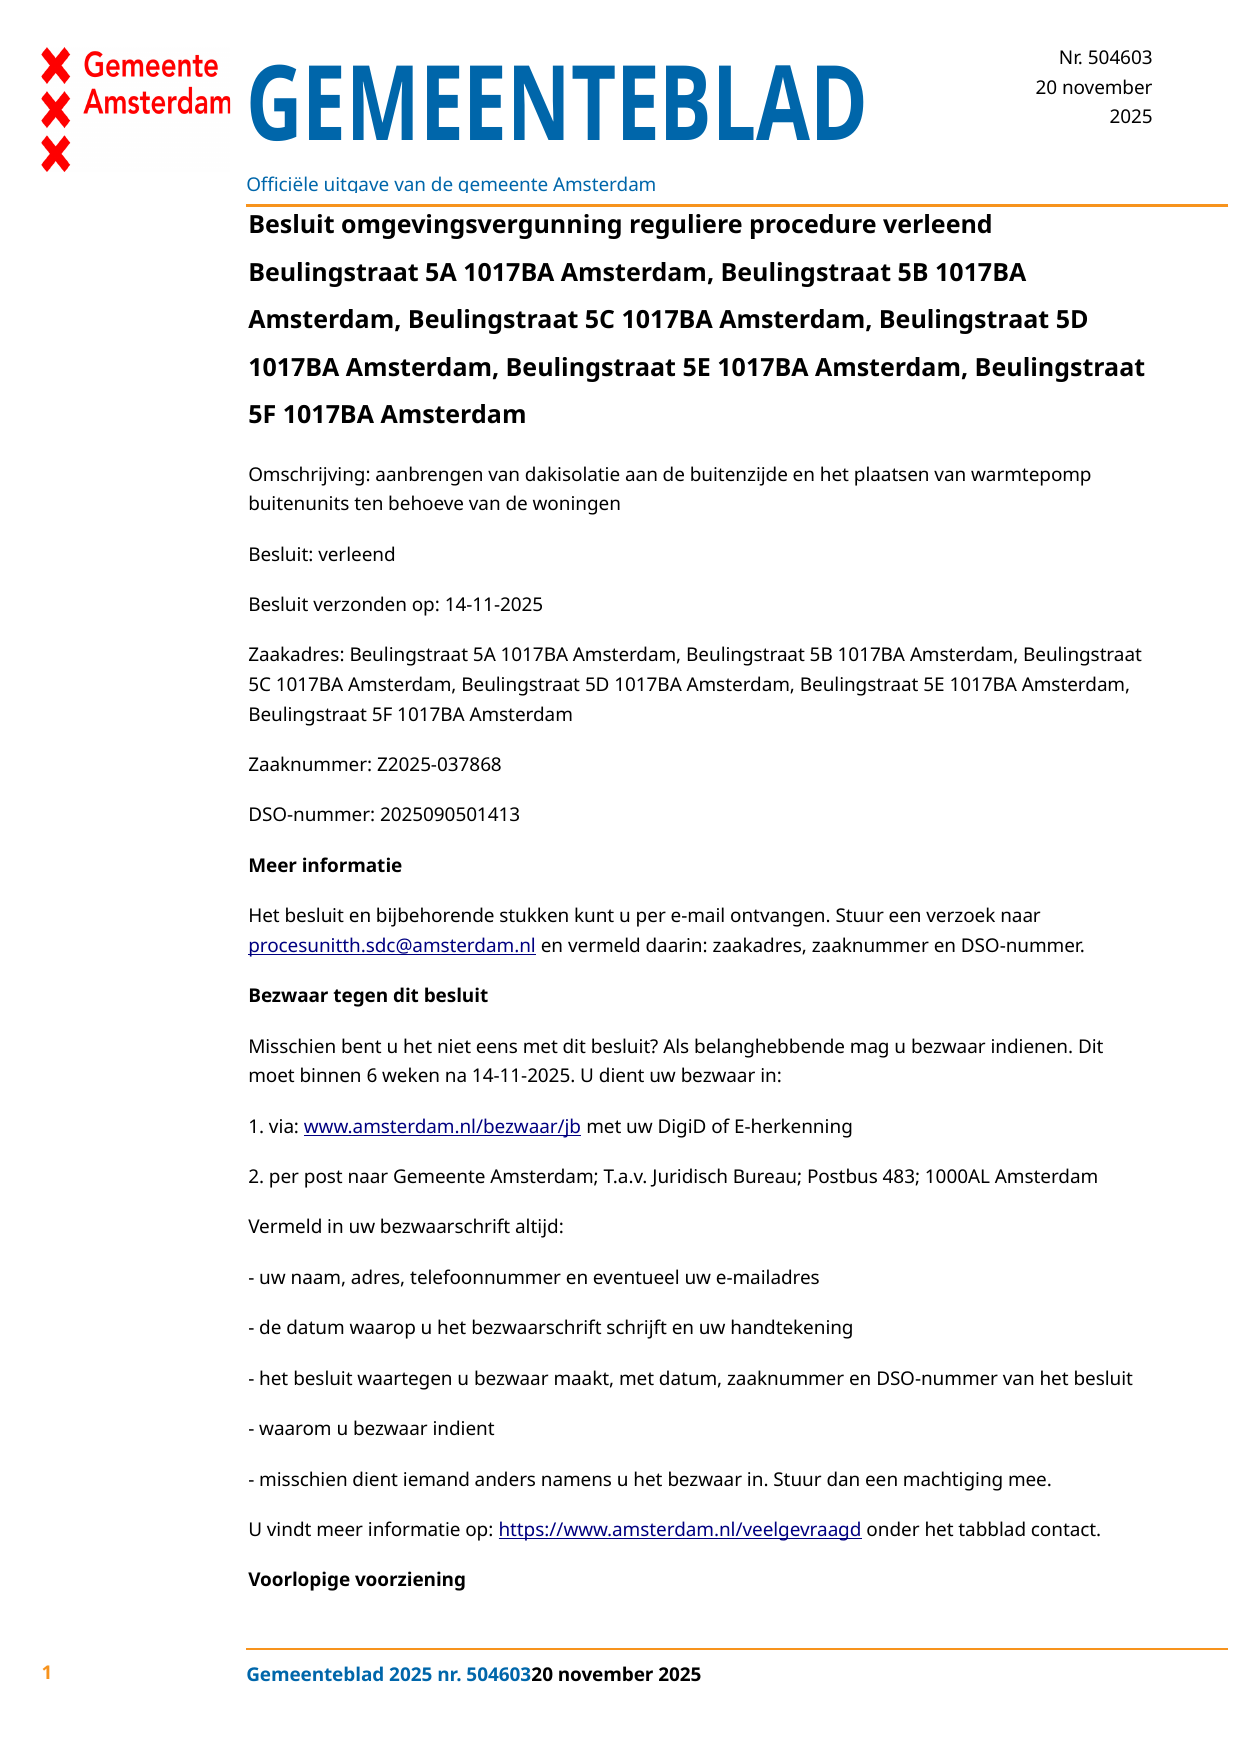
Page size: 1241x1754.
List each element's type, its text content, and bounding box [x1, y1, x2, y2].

text - uw naam, adres, telefoonnummer en eventueel uw e-mailadres [248, 1264, 1152, 1290]
text Besluit omgevingsvergunning reguliere procedure verleend Beulingstraat 5A 1017BA Amsterdam, Beulingstraat 5B 1017BA Amsterdam, Beulingstraat 5C 1017BA Amsterdam, Beulingstraat 5D 1017BA Amsterdam, Beulingstraat 5E 1017BA Amsterdam, Beulingstraat 5F 1017BA Amsterdam [248, 207, 1152, 431]
text DSO-nummer: 2025090501413 [248, 802, 1152, 827]
text Vermeld in uw bezwaarschrift altijd: [248, 1214, 1152, 1239]
text Het besluit en bijbehorende stukken kunt u per e-mail ontvangen. Stuur een verzoek naar procesunitth.sdc@amsterdam.nl en vermeld daarin: zaakadres, zaaknummer en DSO-nummer. [248, 902, 1152, 958]
text Omschrijving: aanbrengen van dakisolatie aan de buitenzijde en het plaatsen van warmtepomp buitenunits ten behoeve van de woningen [248, 461, 1152, 516]
text - het besluit waartegen u bezwaar maakt, met datum, zaaknummer en DSO-nummer van het besluit [248, 1365, 1152, 1391]
text - misschien dient iemand anders namens u het bezwaar in. Stuur dan een machtiging mee. [248, 1466, 1152, 1491]
text Besluit verzonden op: 14-11-2025 [248, 591, 1152, 617]
text - de datum waarop u het bezwaarschrift schrijft en uw handtekening [248, 1314, 1152, 1340]
text - waarom u bezwaar indient [248, 1415, 1152, 1441]
text Zaakadres: Beulingstraat 5A 1017BA Amsterdam, Beulingstraat 5B 1017BA Amsterdam, Beulingstraat 5C 1017BA Amsterdam, Beulingstraat 5D 1017BA Amsterdam, Beulingstraat 5E 1017BA Amsterdam, Beulingstraat 5F 1017BA Amsterdam [248, 642, 1152, 726]
picture [41, 47, 231, 172]
text 2. per post naar Gemeente Amsterdam; T.a.v. Juridisch Bureau; Postbus 483; 1000AL Amsterdam [248, 1163, 1152, 1189]
text Zaaknummer: Z2025-037868 [248, 751, 1152, 777]
text Meer informatie [248, 852, 1152, 878]
text Voorlopige voorziening [248, 1567, 1152, 1592]
text Besluit: verleend [248, 541, 1152, 566]
text 1. via: www.amsterdam.nl/bezwaar/jb met uw DigiD of E-herkenning [248, 1113, 1152, 1138]
text U vindt meer informatie op: https://www.amsterdam.nl/veelgevraagd onder het tabblad contact. [248, 1516, 1152, 1542]
text Bezwaar tegen dit besluit [248, 982, 1152, 1008]
text Misschien bent u het niet eens met dit besluit? Als belanghebbende mag u bezwaar indienen. Dit moet binnen 6 weken na 14-11-2025. U dient uw bezwaar in: [248, 1033, 1152, 1088]
